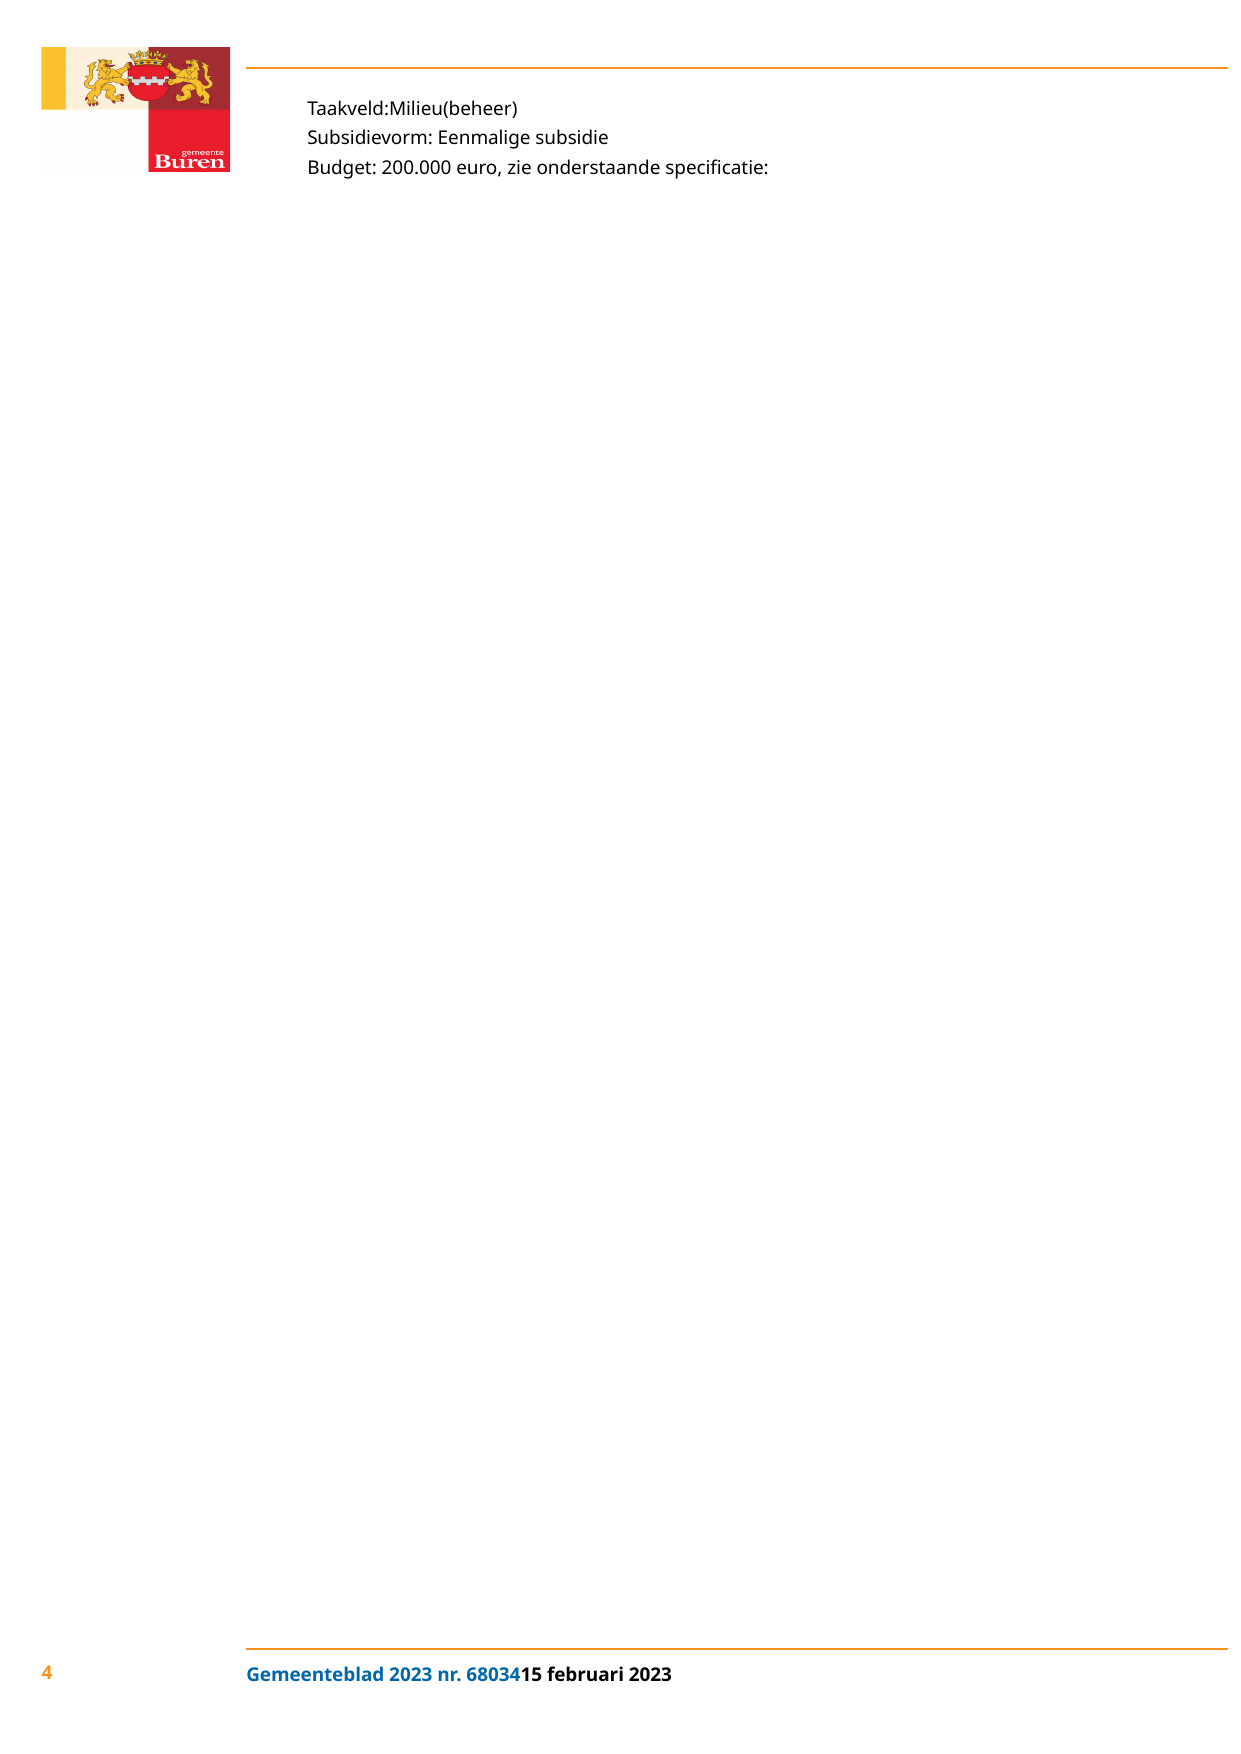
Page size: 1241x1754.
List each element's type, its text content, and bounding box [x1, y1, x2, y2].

list Budget: 200.000 euro, zie onderstaande specificatie: [248, 154, 1152, 180]
list Subsidievorm: Eenmalige subsidie [248, 124, 1152, 150]
list Taakveld:Milieu(beheer) [248, 95, 1152, 121]
picture [41, 47, 231, 172]
